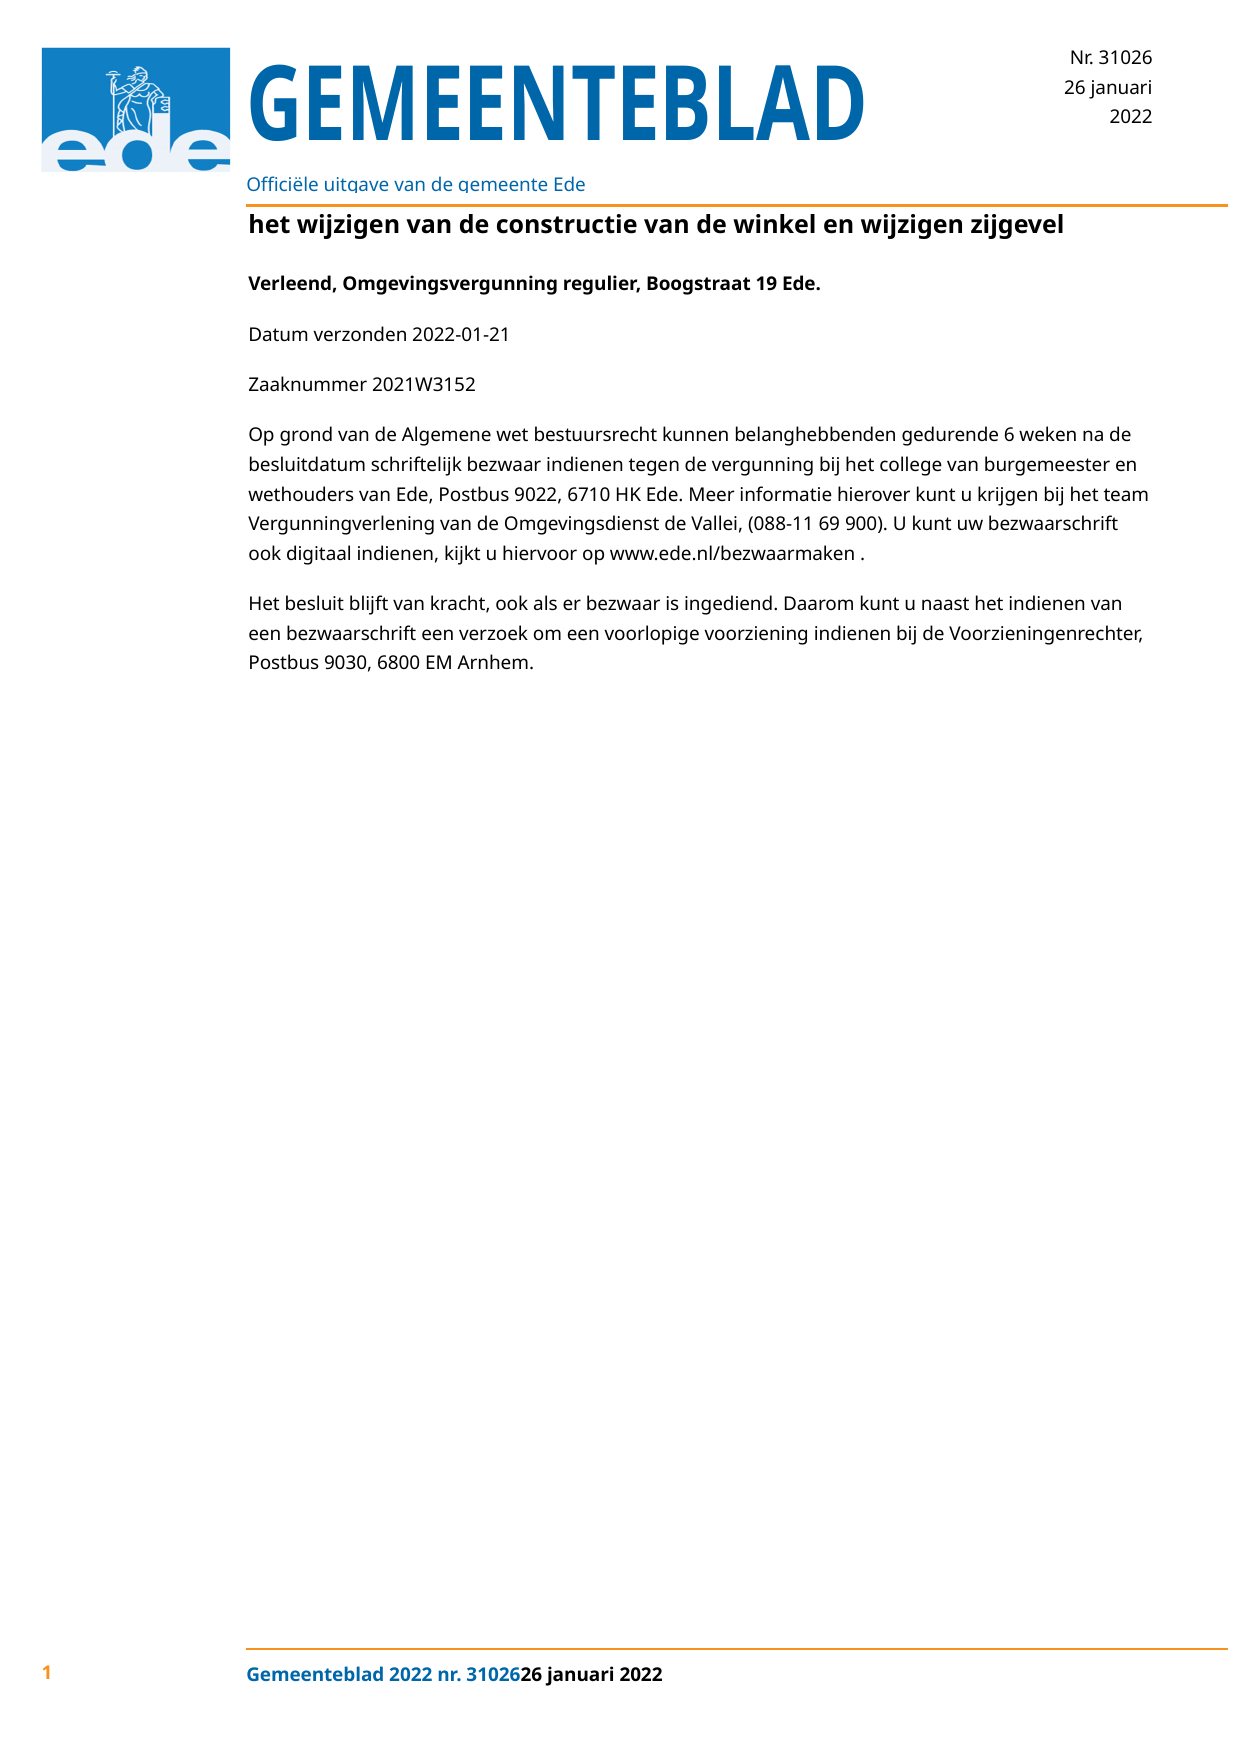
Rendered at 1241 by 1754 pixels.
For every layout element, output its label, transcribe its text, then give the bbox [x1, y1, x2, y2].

text Datum verzonden 2022-01-21 [248, 321, 1152, 346]
text Zaaknummer 2021W3152 [248, 371, 1152, 397]
text het wijzigen van de constructie van de winkel en wijzigen zijgevel [248, 207, 1152, 241]
picture [41, 47, 231, 172]
text Verleend, Omgevingsvergunning regulier, Boogstraat 19 Ede. [248, 270, 1152, 296]
text Op grond van de Algemene wet bestuursrecht kunnen belanghebbenden gedurende 6 weken na de besluitdatum schriftelijk bezwaar indienen tegen de vergunning bij het college van burgemeester en wethouders van Ede, Postbus 9022, 6710 HK Ede. Meer informatie hierover kunt u krijgen bij het team Vergunningverlening van de Omgevingsdienst de Vallei, (088-11 69 900). U kunt uw bezwaarschrift ook digitaal indienen, kijkt u hiervoor op www.ede.nl/bezwaarmaken . [248, 422, 1152, 566]
text Het besluit blijft van kracht, ook als er bezwaar is ingediend. Daarom kunt u naast het indienen van een bezwaarschrift een verzoek om een voorlopige voorziening indienen bij de Voorzieningenrechter, Postbus 9030, 6800 EM Arnhem. [248, 590, 1152, 675]
